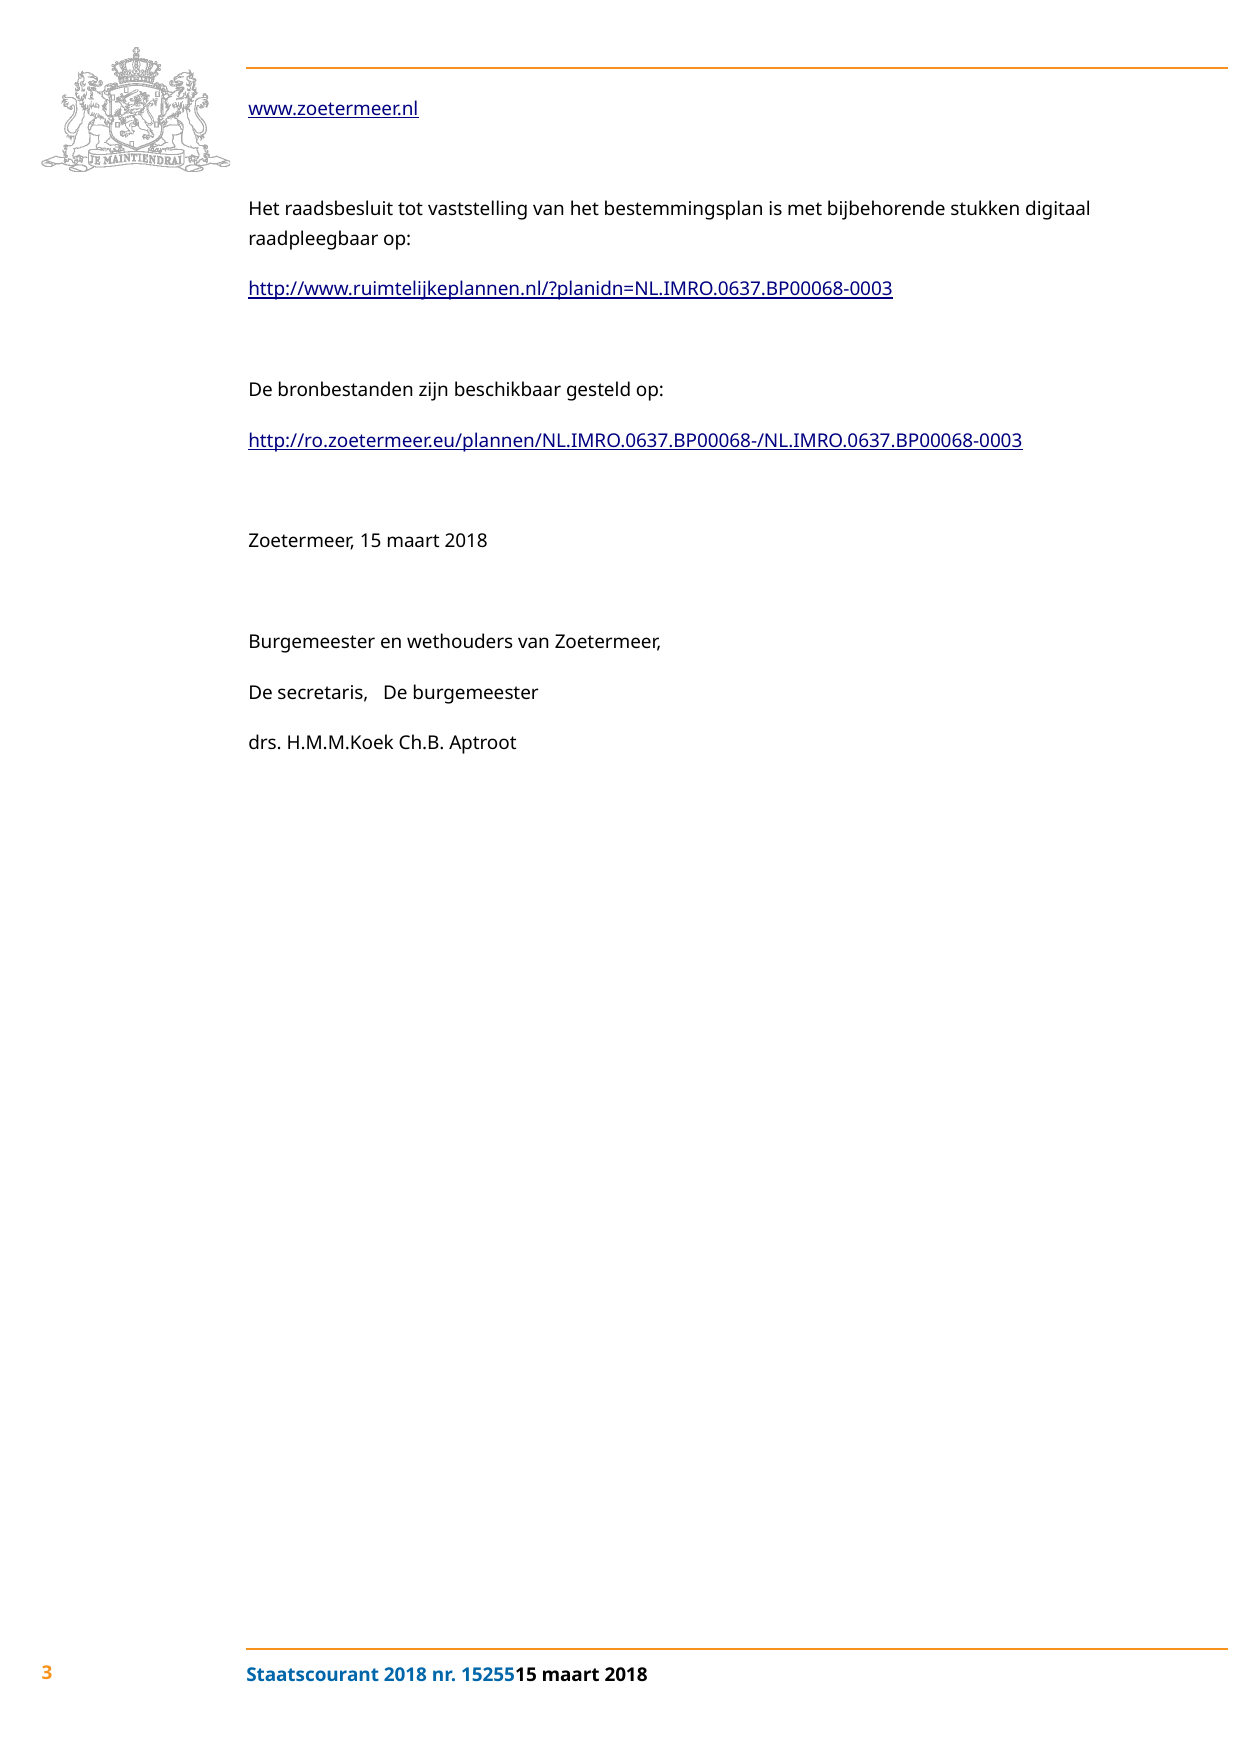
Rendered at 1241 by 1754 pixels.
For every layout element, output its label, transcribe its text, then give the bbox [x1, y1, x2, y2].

text www.zoetermeer.nl [248, 95, 1152, 121]
text drs. H.M.M.Koek Ch.B. Aptroot [248, 729, 1152, 755]
text Burgemeester en wethouders van Zoetermeer, [248, 628, 1152, 654]
picture [41, 47, 231, 172]
text De bronbestanden zijn beschikbaar gesteld op: [248, 376, 1152, 402]
text http://www.ruimtelijkeplannen.nl/?planidn=NL.IMRO.0637.BP00068-0003 [248, 276, 1152, 301]
text Het raadsbesluit tot vaststelling van het bestemmingsplan is met bijbehorende stukken digitaal raadpleegbaar op: [248, 196, 1152, 251]
text http://ro.zoetermeer.eu/plannen/NL.IMRO.0637.BP00068-/NL.IMRO.0637.BP00068-0003 [248, 427, 1152, 453]
text Zoetermeer, 15 maart 2018 [248, 528, 1152, 553]
text De secretaris, De burgemeester [248, 679, 1152, 705]
